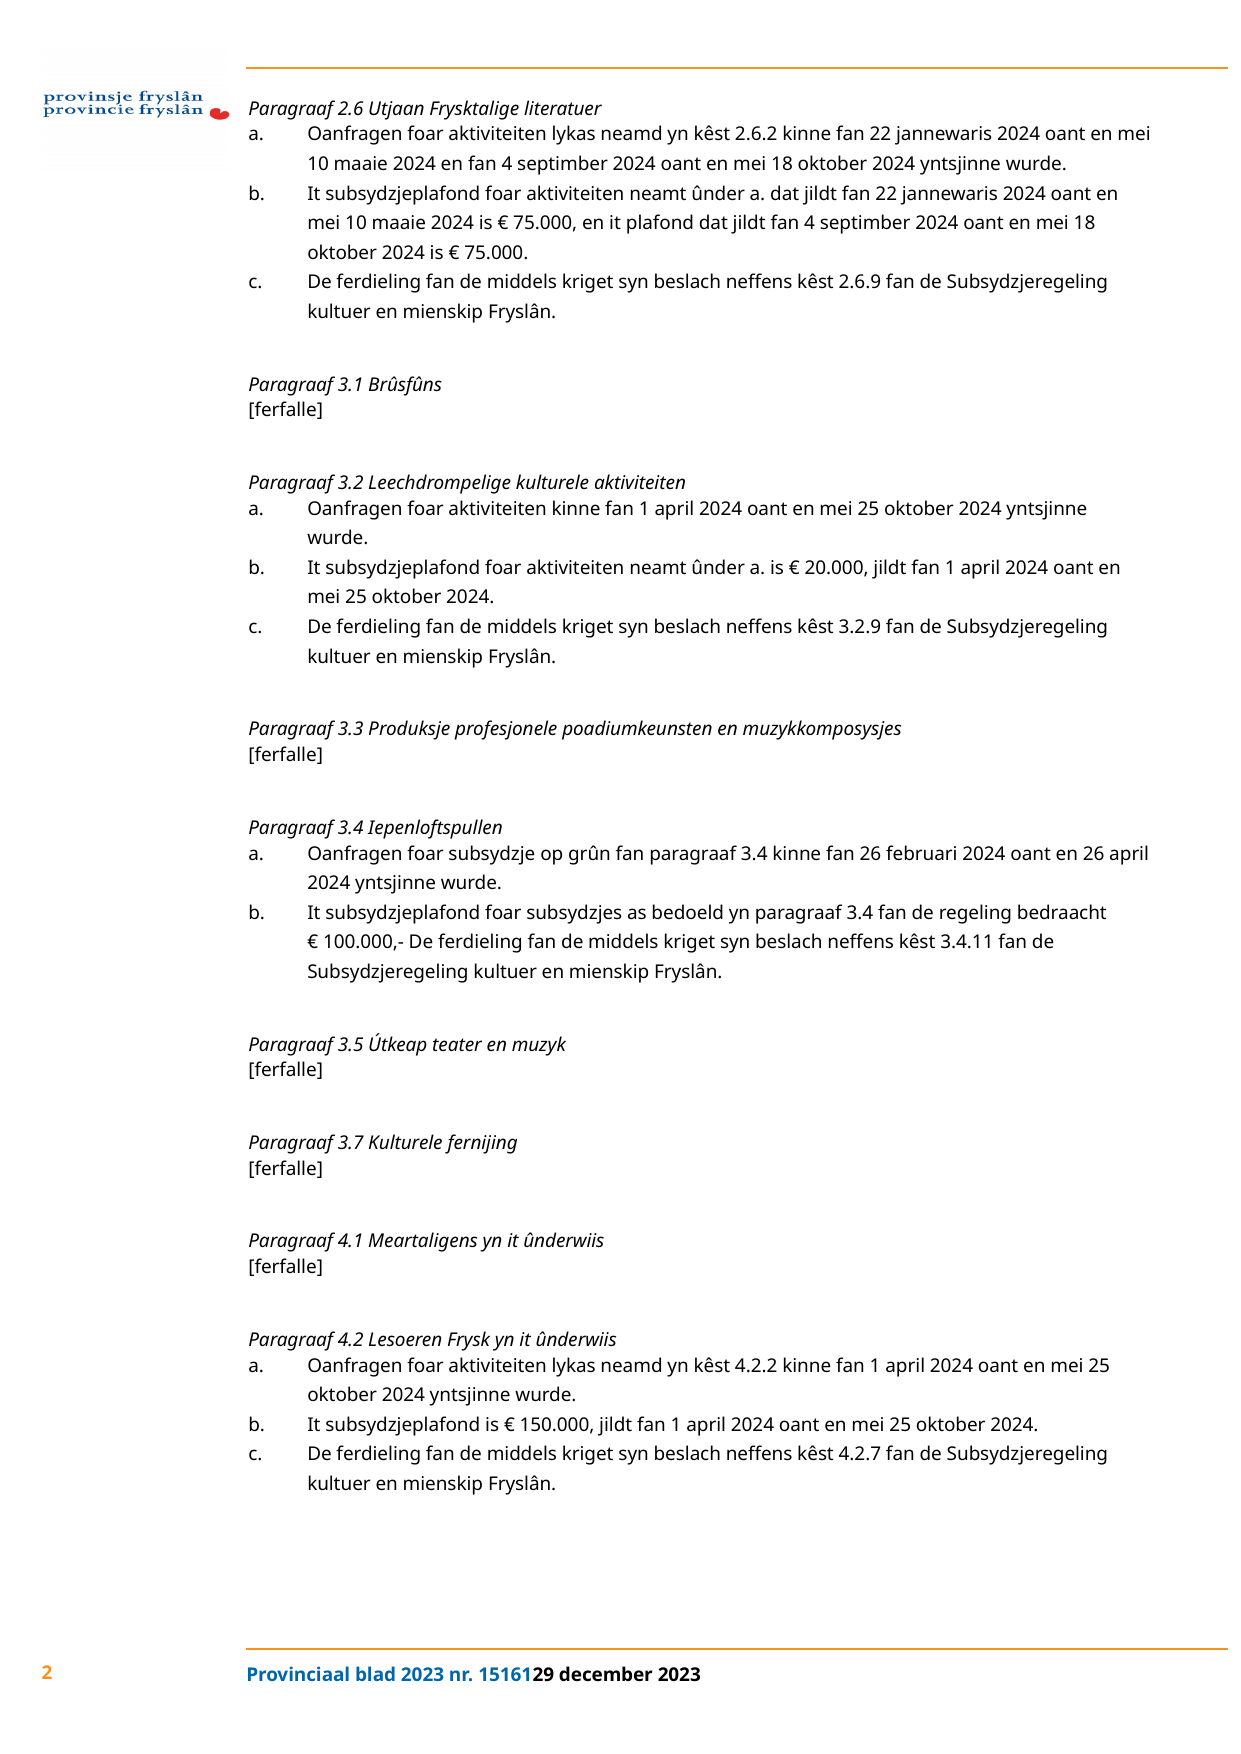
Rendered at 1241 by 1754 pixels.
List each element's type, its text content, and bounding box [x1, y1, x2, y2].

text [ferfalle] [248, 1056, 1152, 1082]
list It subsydzjeplafond is € 150.000, jildt fan 1 april 2024 oant en mei 25 oktober 2024. [248, 1411, 1152, 1437]
list Oanfragen foar aktiviteiten kinne fan 1 april 2024 oant en mei 25 oktober 2024 yntsjinne wurde. [248, 495, 1152, 550]
text Paragraaf 3.1 Brûsfûns [248, 371, 1152, 396]
list De ferdieling fan de middels kriget syn beslach neffens kêst 2.6.9 fan de Subsydzjeregeling kultuer en mienskip Fryslân. [248, 268, 1152, 324]
text [ferfalle] [248, 1155, 1152, 1181]
text [ferfalle] [248, 396, 1152, 422]
text Paragraaf 3.7 Kulturele fernijing [248, 1129, 1152, 1155]
text Paragraaf 4.2 Lesoeren Frysk yn it ûnderwiis [248, 1326, 1152, 1352]
text Paragraaf 3.4 Iepenloftspullen [248, 814, 1152, 840]
text [ferfalle] [248, 1253, 1152, 1279]
text Paragraaf 2.6 Utjaan Frysktalige literatuer [248, 95, 1152, 121]
list Oanfragen foar subsydzje op grûn fan paragraaf 3.4 kinne fan 26 februari 2024 oant en 26 april 2024 yntsjinne wurde. [248, 840, 1152, 895]
text [ferfalle] [248, 741, 1152, 767]
text Paragraaf 3.2 Leechdrompelige kulturele aktiviteiten [248, 469, 1152, 495]
text Paragraaf 3.3 Produksje profesjonele poadiumkeunsten en muzykkomposysjes [248, 716, 1152, 741]
list It subsydzjeplafond foar aktiviteiten neamt ûnder a. is € 20.000, jildt fan 1 april 2024 oant en mei 25 oktober 2024. [248, 554, 1152, 609]
text Paragraaf 3.5 Útkeap teater en muzyk [248, 1031, 1152, 1056]
picture [41, 47, 231, 172]
list Oanfragen foar aktiviteiten lykas neamd yn kêst 2.6.2 kinne fan 22 jannewaris 2024 oant en mei 10 maaie 2024 en fan 4 septimber 2024 oant en mei 18 oktober 2024 yntsjinne wurde. [248, 121, 1152, 176]
list De ferdieling fan de middels kriget syn beslach neffens kêst 3.2.9 fan de Subsydzjeregeling kultuer en mienskip Fryslân. [248, 613, 1152, 668]
list De ferdieling fan de middels kriget syn beslach neffens kêst 4.2.7 fan de Subsydzjeregeling kultuer en mienskip Fryslân. [248, 1441, 1152, 1496]
list Oanfragen foar aktiviteiten lykas neamd yn kêst 4.2.2 kinne fan 1 april 2024 oant en mei 25 oktober 2024 yntsjinne wurde. [248, 1352, 1152, 1407]
list It subsydzjeplafond foar subsydzjes as bedoeld yn paragraaf 3.4 fan de regeling bedraacht € 100.000,- De ferdieling fan de middels kriget syn beslach neffens kêst 3.4.11 fan de Subsydzjeregeling kultuer en mienskip Fryslân. [248, 899, 1152, 984]
text Paragraaf 4.1 Meartaligens yn it ûnderwiis [248, 1228, 1152, 1253]
list It subsydzjeplafond foar aktiviteiten neamt ûnder a. dat jildt fan 22 jannewaris 2024 oant en mei 10 maaie 2024 is € 75.000, en it plafond dat jildt fan 4 septimber 2024 oant en mei 18 oktober 2024 is € 75.000. [248, 180, 1152, 264]
